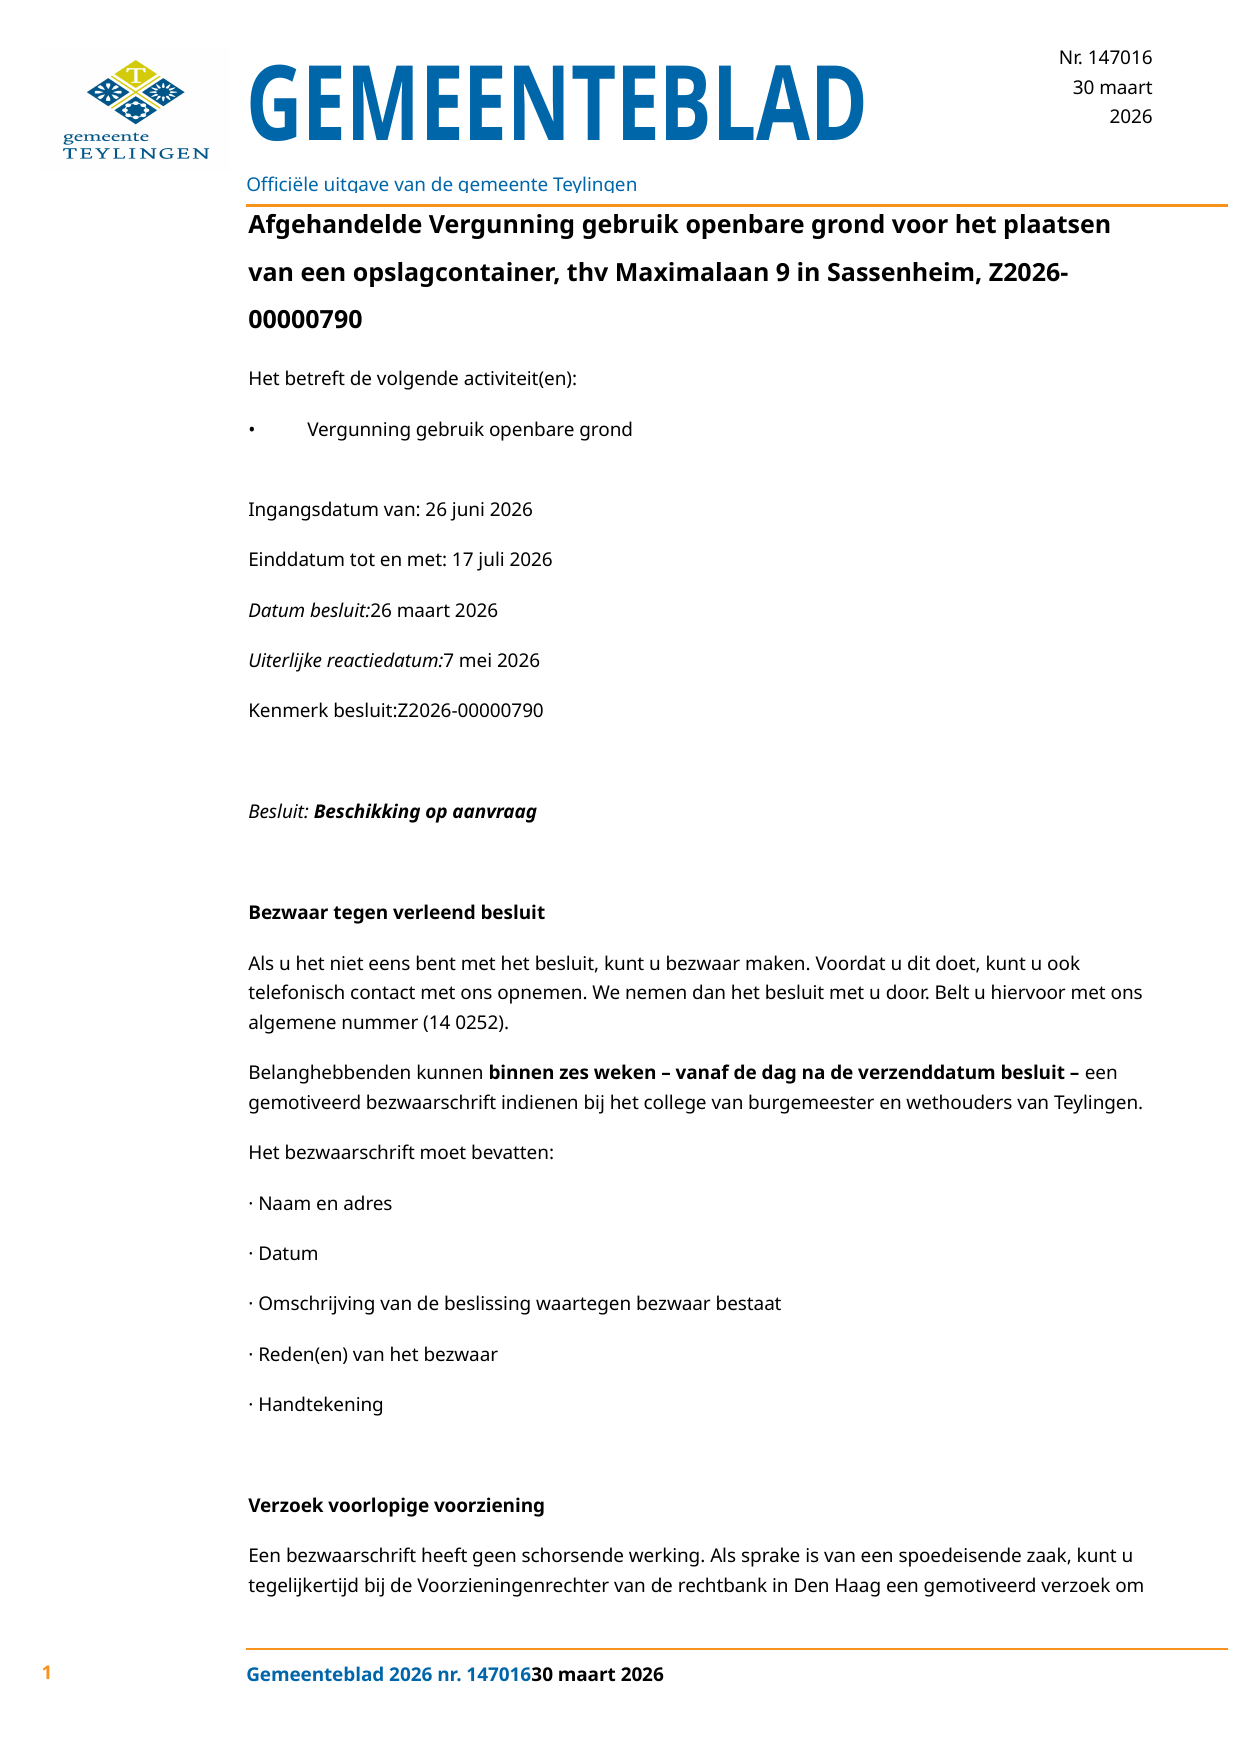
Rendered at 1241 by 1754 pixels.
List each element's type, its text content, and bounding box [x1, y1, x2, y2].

text Ingangsdatum van: 26 juni 2026 [248, 496, 1152, 522]
text Afgehandelde Vergunning gebruik openbare grond voor het plaatsen van een opslagcontainer, thv Maximalaan 9 in Sassenheim, Z2026-00000790 [248, 207, 1152, 336]
list Vergunning gebruik openbare grond [248, 416, 1152, 442]
text Kenmerk besluit:Z2026-00000790 [248, 698, 1152, 723]
text Als u het niet eens bent met het besluit, kunt u bezwaar maken. Voordat u dit doet, kunt u ook telefonisch contact met ons opnemen. We nemen dan het besluit met u door. Belt u hiervoor met ons algemene nummer (14 0252). [248, 950, 1152, 1034]
text Het betreft de volgende activiteit(en): [248, 366, 1152, 391]
text · Naam en adres [248, 1190, 1152, 1215]
text Het bezwaarschrift moet bevatten: [248, 1139, 1152, 1165]
picture [41, 47, 231, 172]
text Uiterlijke reactiedatum:7 mei 2026 [248, 647, 1152, 673]
text · Datum [248, 1240, 1152, 1266]
text · Handtekening [248, 1391, 1152, 1417]
text Verzoek voorlopige voorziening [248, 1492, 1152, 1518]
text Belanghebbenden kunnen binnen zes weken – vanaf de dag na de verzenddatum besluit – een gemotiveerd bezwaarschrift indienen bij het college van burgemeester en wethouders van Teylingen. [248, 1059, 1152, 1114]
text Einddatum tot en met: 17 juli 2026 [248, 546, 1152, 572]
text Bezwaar tegen verleend besluit [248, 899, 1152, 925]
text Een bezwaarschrift heeft geen schorsende werking. Als sprake is van een spoedeisende zaak, kunt u tegelijkertijd bij de Voorzieningenrechter van de rechtbank in Den Haag een gemotiveerd verzoek om [248, 1543, 1152, 1598]
text Datum besluit:26 maart 2026 [248, 597, 1152, 622]
text Besluit: Beschikking op aanvraag [248, 798, 1152, 824]
text · Reden(en) van het bezwaar [248, 1341, 1152, 1367]
text · Omschrijving van de beslissing waartegen bezwaar bestaat [248, 1291, 1152, 1316]
